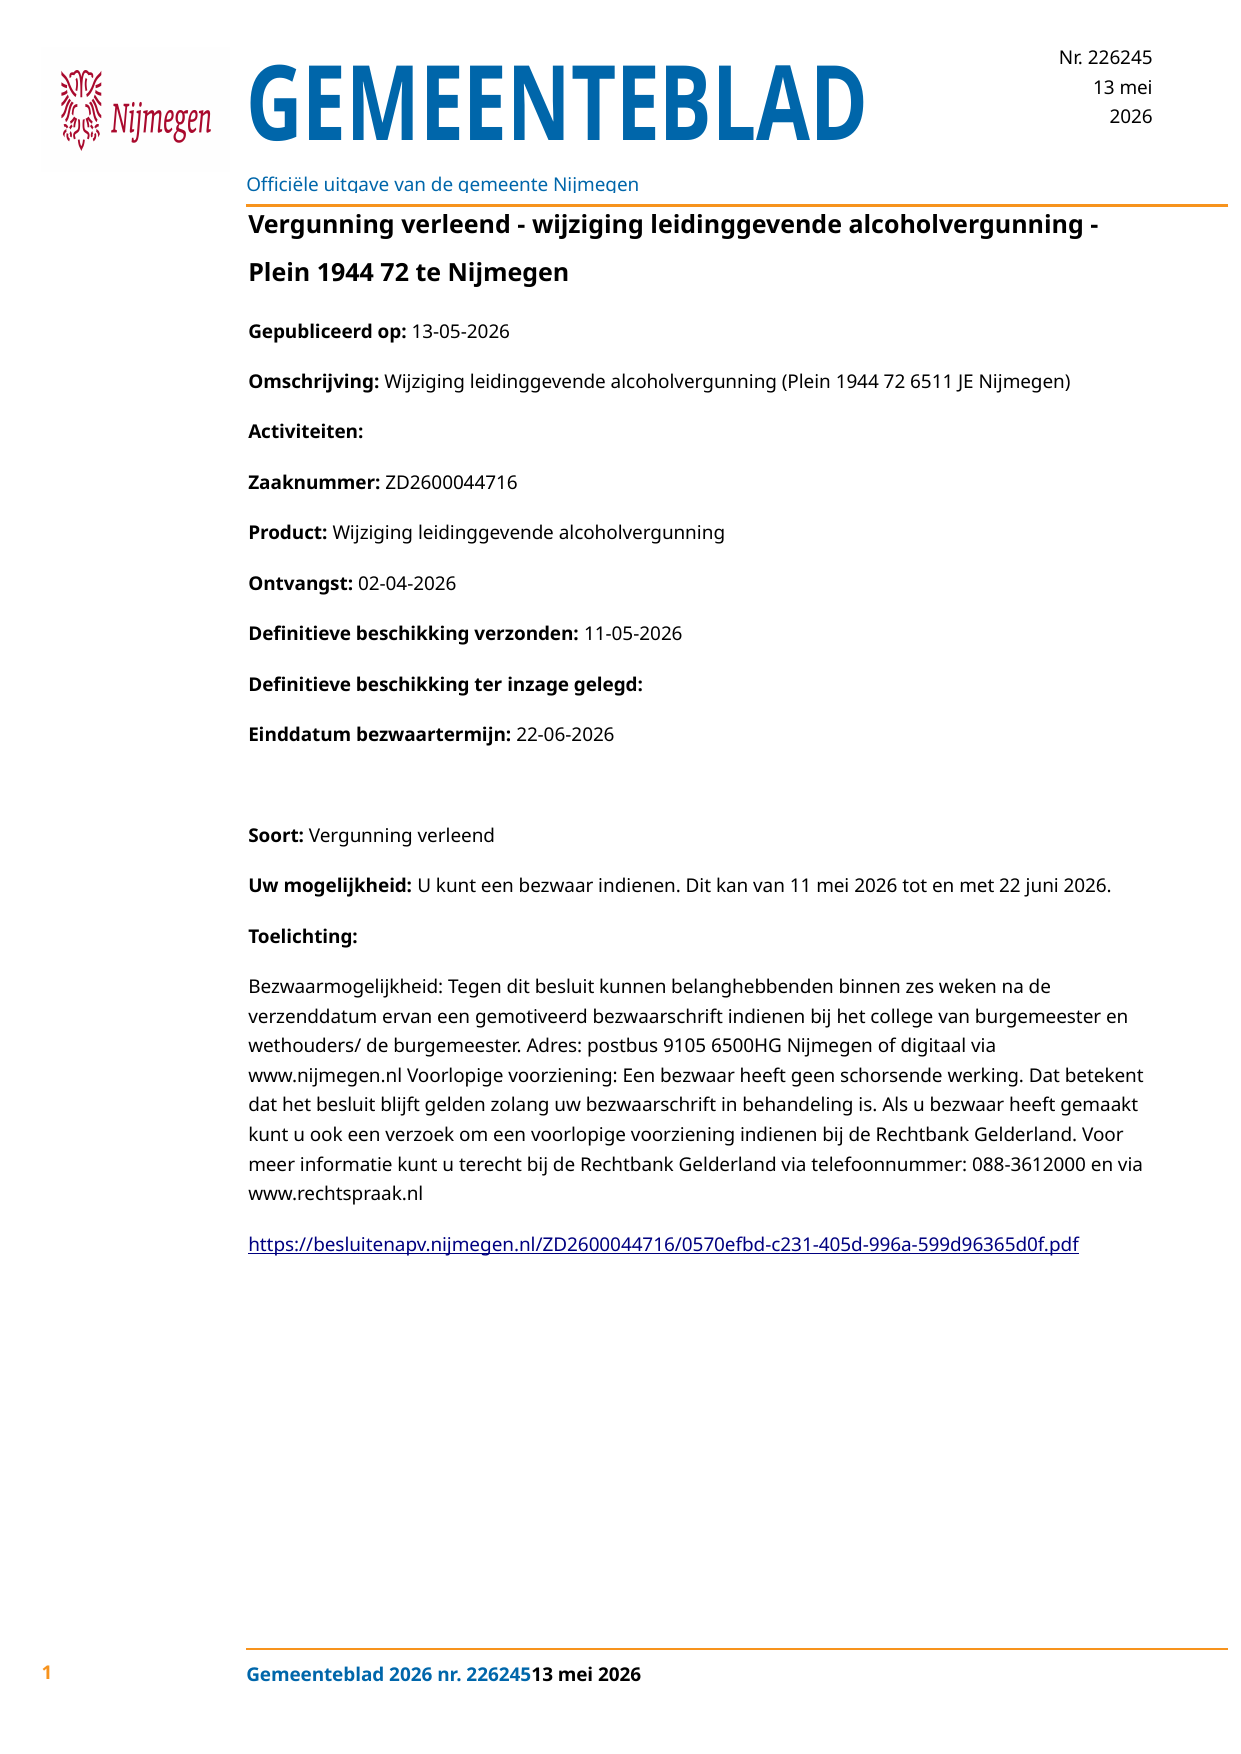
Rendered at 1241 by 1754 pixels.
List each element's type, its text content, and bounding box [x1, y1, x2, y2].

text Zaaknummer: ZD2600044716 [248, 469, 1152, 495]
text Definitieve beschikking verzonden: 11-05-2026 [248, 620, 1152, 646]
text Omschrijving: Wijziging leidinggevende alcoholvergunning (Plein 1944 72 6511 JE Nijmegen) [248, 368, 1152, 394]
text Product: Wijziging leidinggevende alcoholvergunning [248, 519, 1152, 545]
text Gepubliceerd op: 13-05-2026 [248, 318, 1152, 344]
text Einddatum bezwaartermijn: 22-06-2026 [248, 721, 1152, 747]
text Definitieve beschikking ter inzage gelegd: [248, 671, 1152, 697]
text https://besluitenapv.nijmegen.nl/ZD2600044716/0570efbd-c231-405d-996a-599d96365d0f.pdf [248, 1231, 1152, 1257]
picture [41, 47, 231, 172]
text Activiteiten: [248, 419, 1152, 444]
text Ontvangst: 02-04-2026 [248, 570, 1152, 596]
text Vergunning verleend - wijziging leidinggevende alcoholvergunning - Plein 1944 72 te Nijmegen [248, 207, 1152, 288]
text Toelichting: [248, 923, 1152, 949]
text Soort: Vergunning verleend [248, 822, 1152, 848]
text Bezwaarmogelijkheid: Tegen dit besluit kunnen belanghebbenden binnen zes weken na de verzenddatum ervan een gemotiveerd bezwaarschrift indienen bij het college van burgemeester en wethouders/ de burgemeester. Adres: postbus 9105 6500HG Nijmegen of digitaal via www.nijmegen.nl Voorlopige voorziening: Een bezwaar heeft geen schorsende werking. Dat betekent dat het besluit blijft gelden zolang uw bezwaarschrift in behandeling is. Als u bezwaar heeft gemaakt kunt u ook een verzoek om een voorlopige voorziening indienen bij de Rechtbank Gelderland. Voor meer informatie kunt u terecht bij de Rechtbank Gelderland via telefoonnummer: 088-3612000 en via www.rechtspraak.nl [248, 973, 1152, 1206]
text Uw mogelijkheid: U kunt een bezwaar indienen. Dit kan van 11 mei 2026 tot en met 22 juni 2026. [248, 872, 1152, 898]
